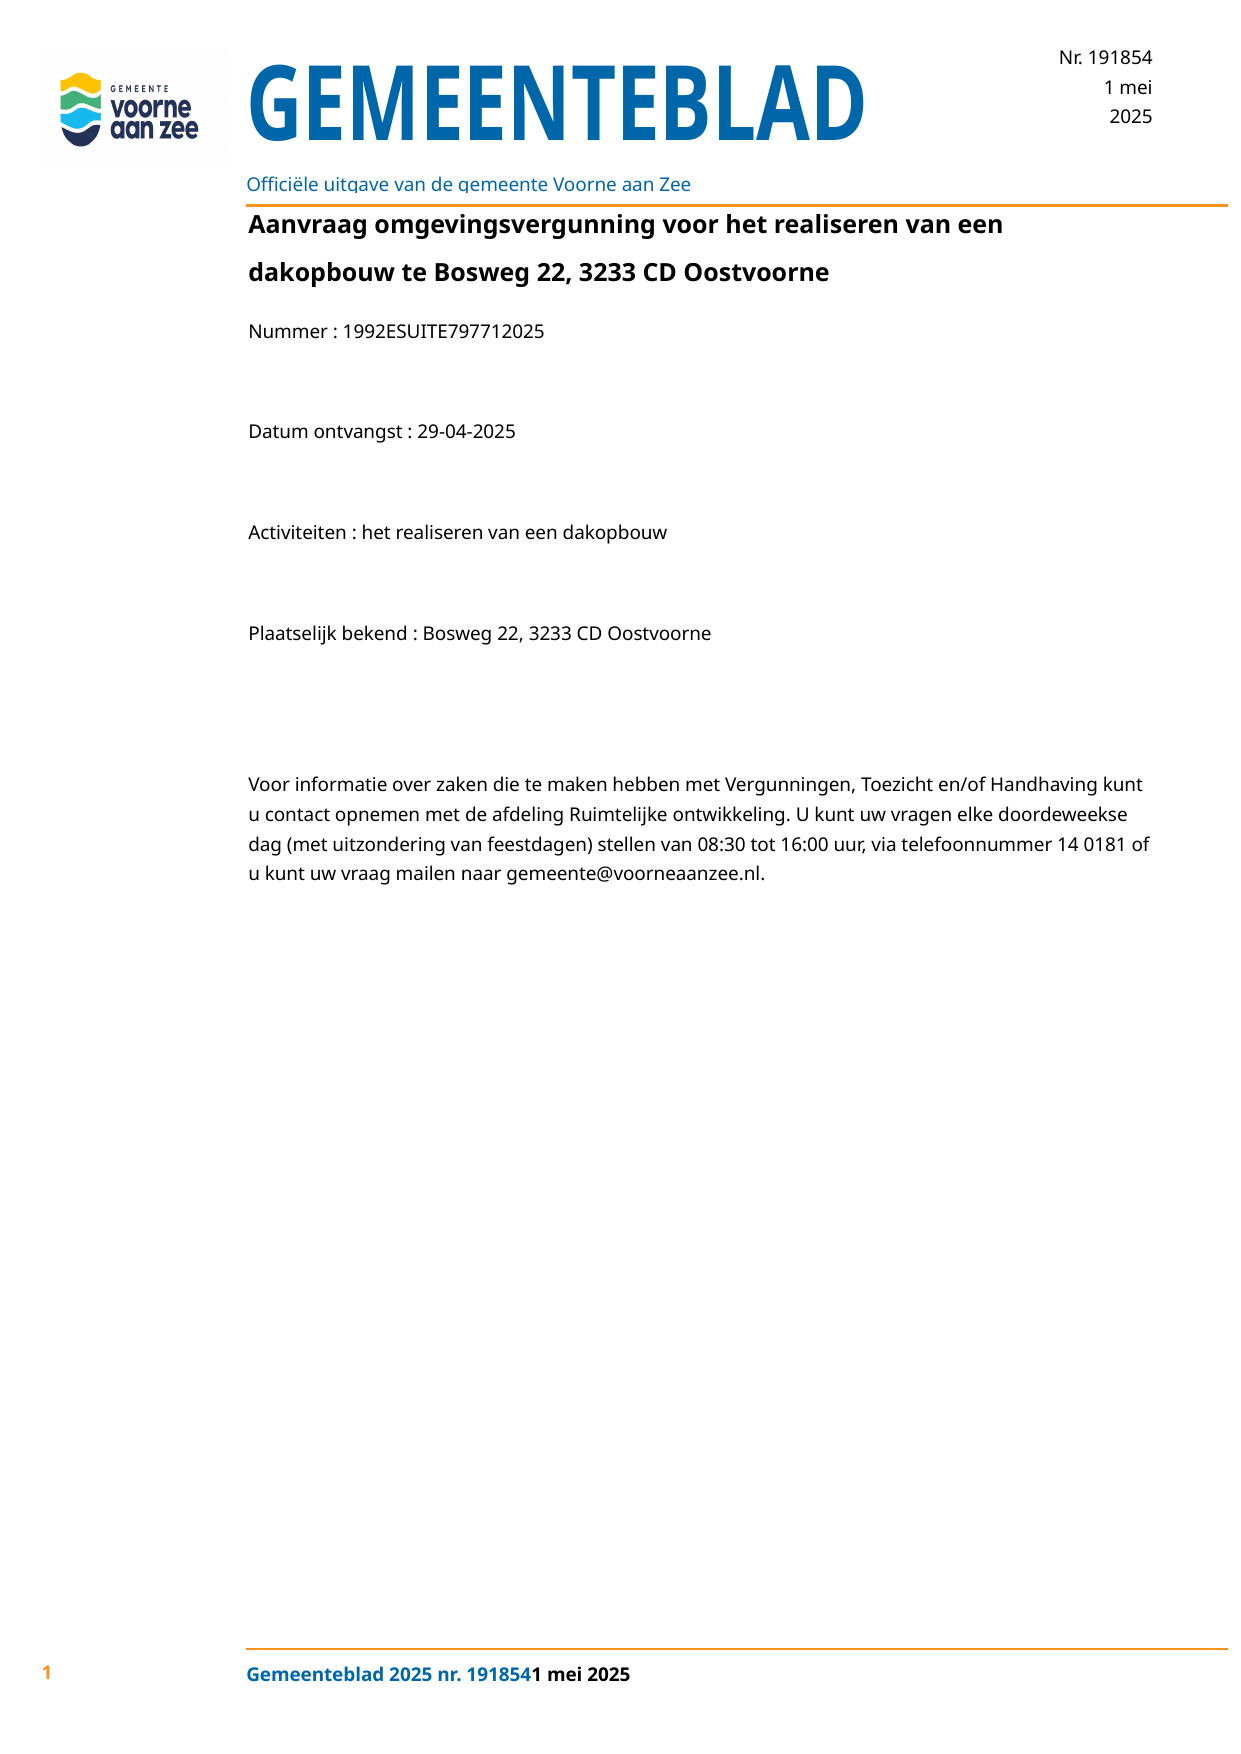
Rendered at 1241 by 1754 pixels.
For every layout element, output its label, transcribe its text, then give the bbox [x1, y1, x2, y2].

picture [41, 47, 231, 172]
text Datum ontvangst : 29-04-2025 [248, 419, 1152, 444]
text Aanvraag omgevingsvergunning voor het realiseren van een dakopbouw te Bosweg 22, 3233 CD Oostvoorne [248, 207, 1152, 288]
text Plaatselijk bekend : Bosweg 22, 3233 CD Oostvoorne [248, 620, 1152, 646]
text Activiteiten : het realiseren van een dakopbouw [248, 519, 1152, 545]
text Nummer : 1992ESUITE797712025 [248, 318, 1152, 344]
text Voor informatie over zaken die te maken hebben met Vergunningen, Toezicht en/of Handhaving kunt u contact opnemen met de afdeling Ruimtelijke ontwikkeling. U kunt uw vragen elke doordeweekse dag (met uitzondering van feestdagen) stellen van 08:30 tot 16:00 uur, via telefoonnummer 14 0181 of u kunt uw vraag mailen naar gemeente@voorneaanzee.nl. [248, 772, 1152, 886]
